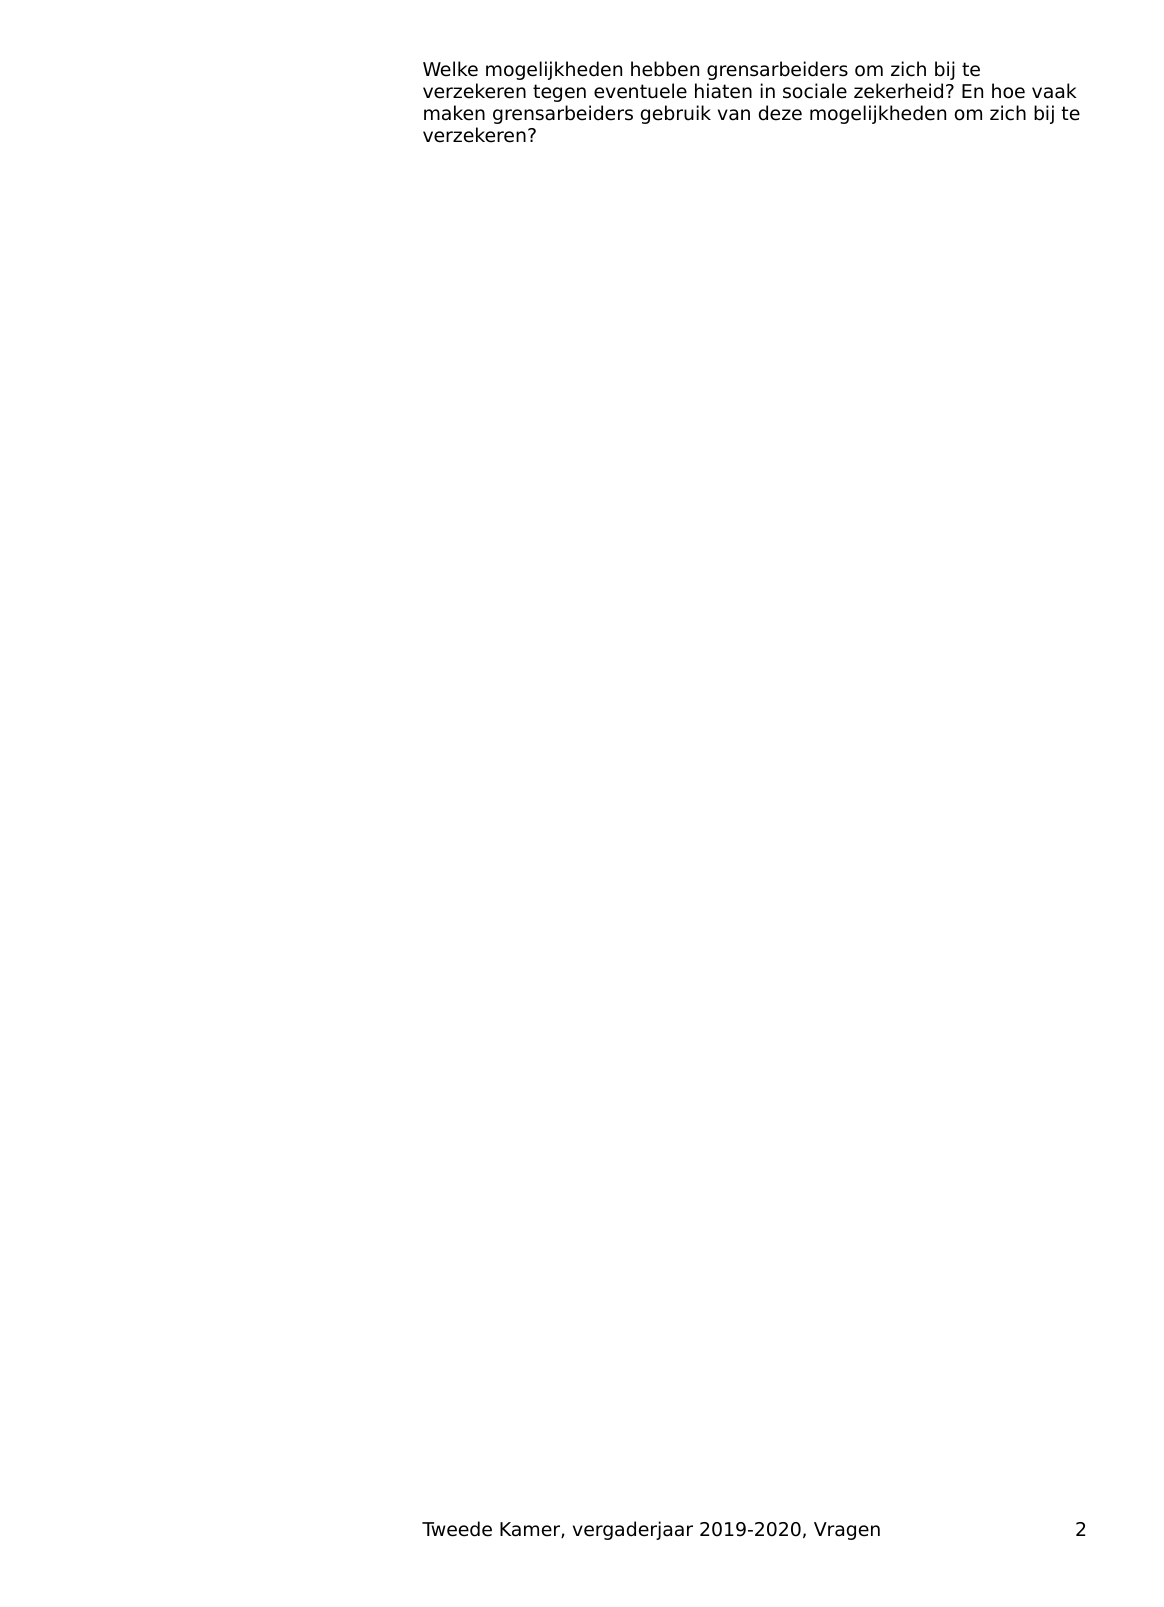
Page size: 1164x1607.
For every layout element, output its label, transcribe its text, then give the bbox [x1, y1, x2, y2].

text Welke mogelijkheden hebben grensarbeiders om zich bij te verzekeren tegen eventuele hiaten in sociale zekerheid? En hoe vaak maken grensarbeiders gebruik van deze mogelijkheden om zich bij te verzekeren? [422, 59, 1087, 147]
